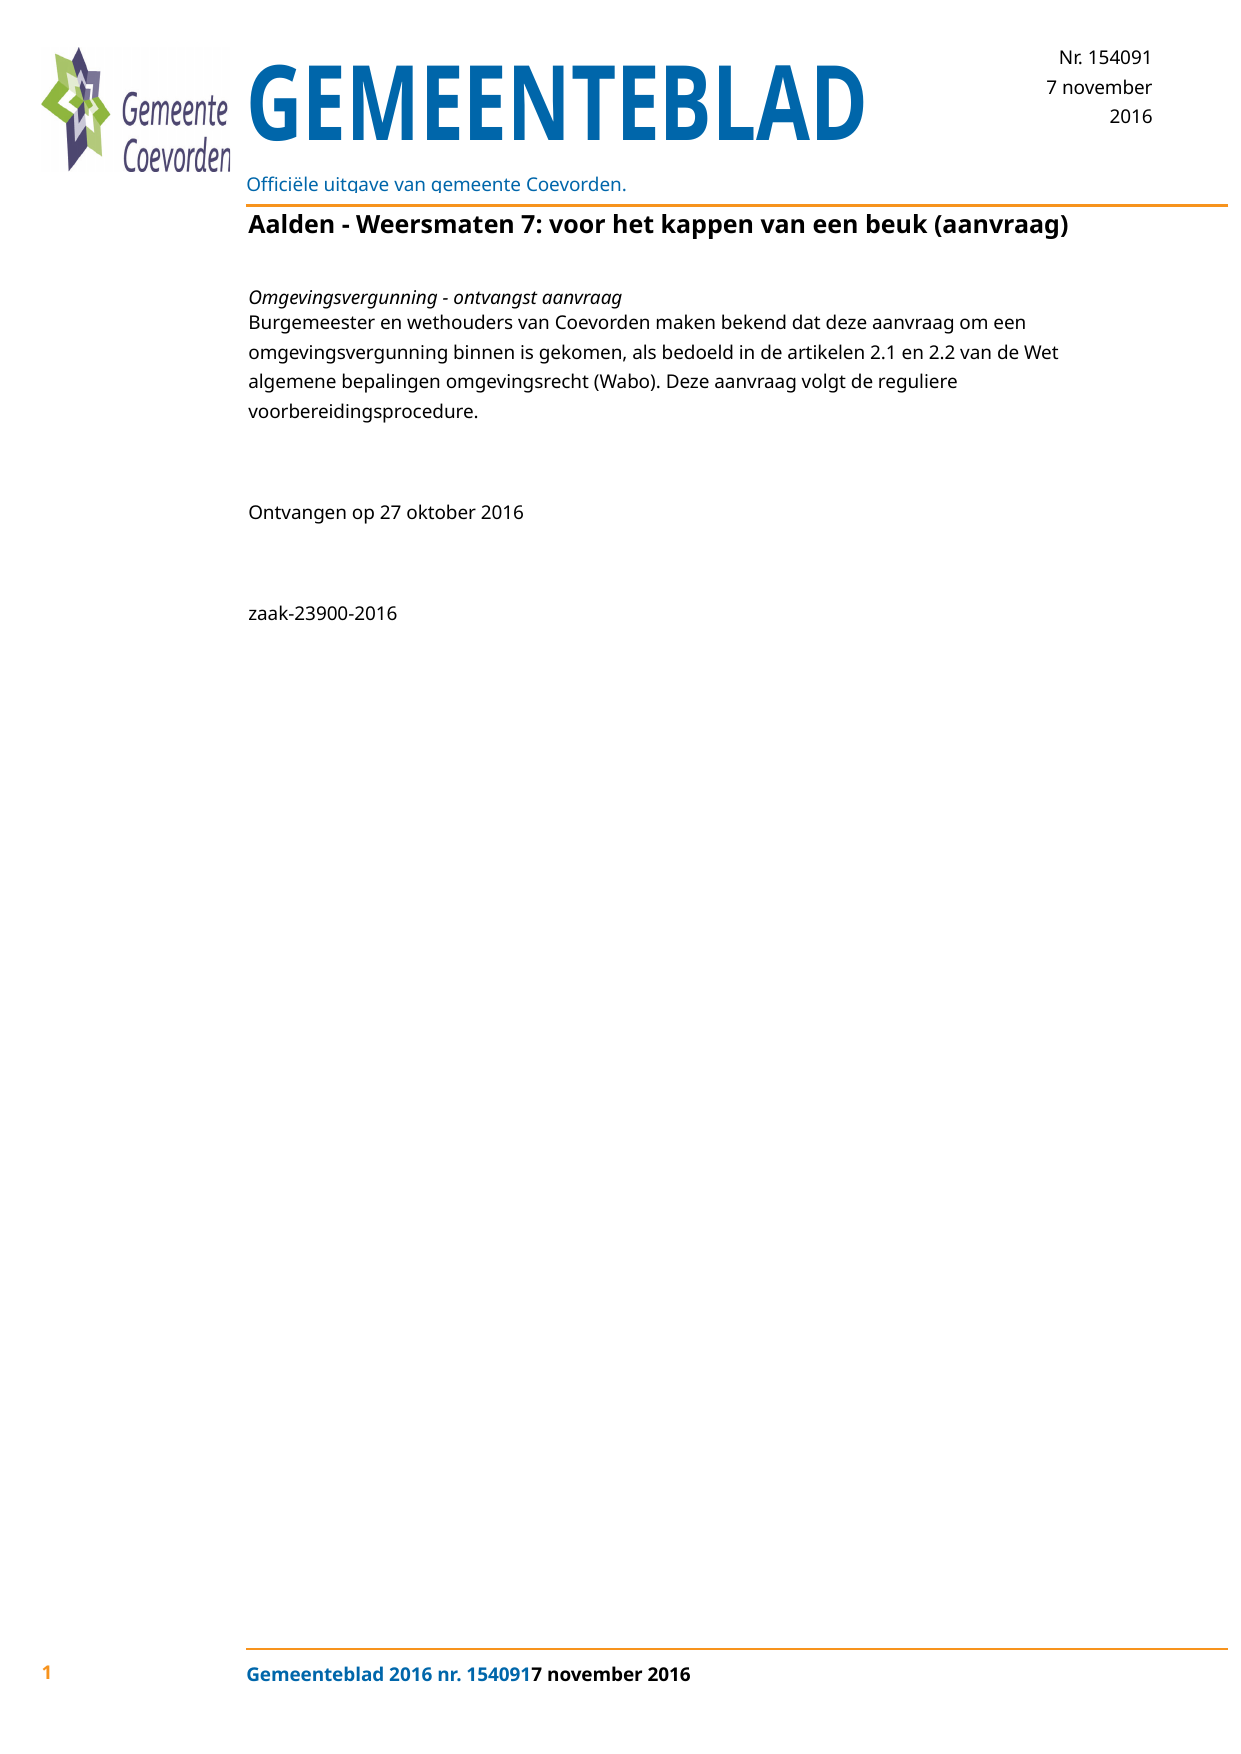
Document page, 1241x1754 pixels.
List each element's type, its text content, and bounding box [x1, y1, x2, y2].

text Aalden - Weersmaten 7: voor het kappen van een beuk (aanvraag) [248, 207, 1152, 241]
text Burgemeester en wethouders van Coevorden maken bekend dat deze aanvraag om een omgevingsvergunning binnen is gekomen, als bedoeld in de artikelen 2.1 en 2.2 van de Wet algemene bepalingen omgevingsrecht (Wabo). Deze aanvraag volgt de reguliere voorbereidingsprocedure. [248, 309, 1152, 424]
text zaak-23900-2016 [248, 600, 1152, 626]
text Ontvangen op 27 oktober 2016 [248, 499, 1152, 525]
text Omgevingsvergunning - ontvangst aanvraag [248, 284, 1152, 309]
picture [41, 47, 231, 172]
